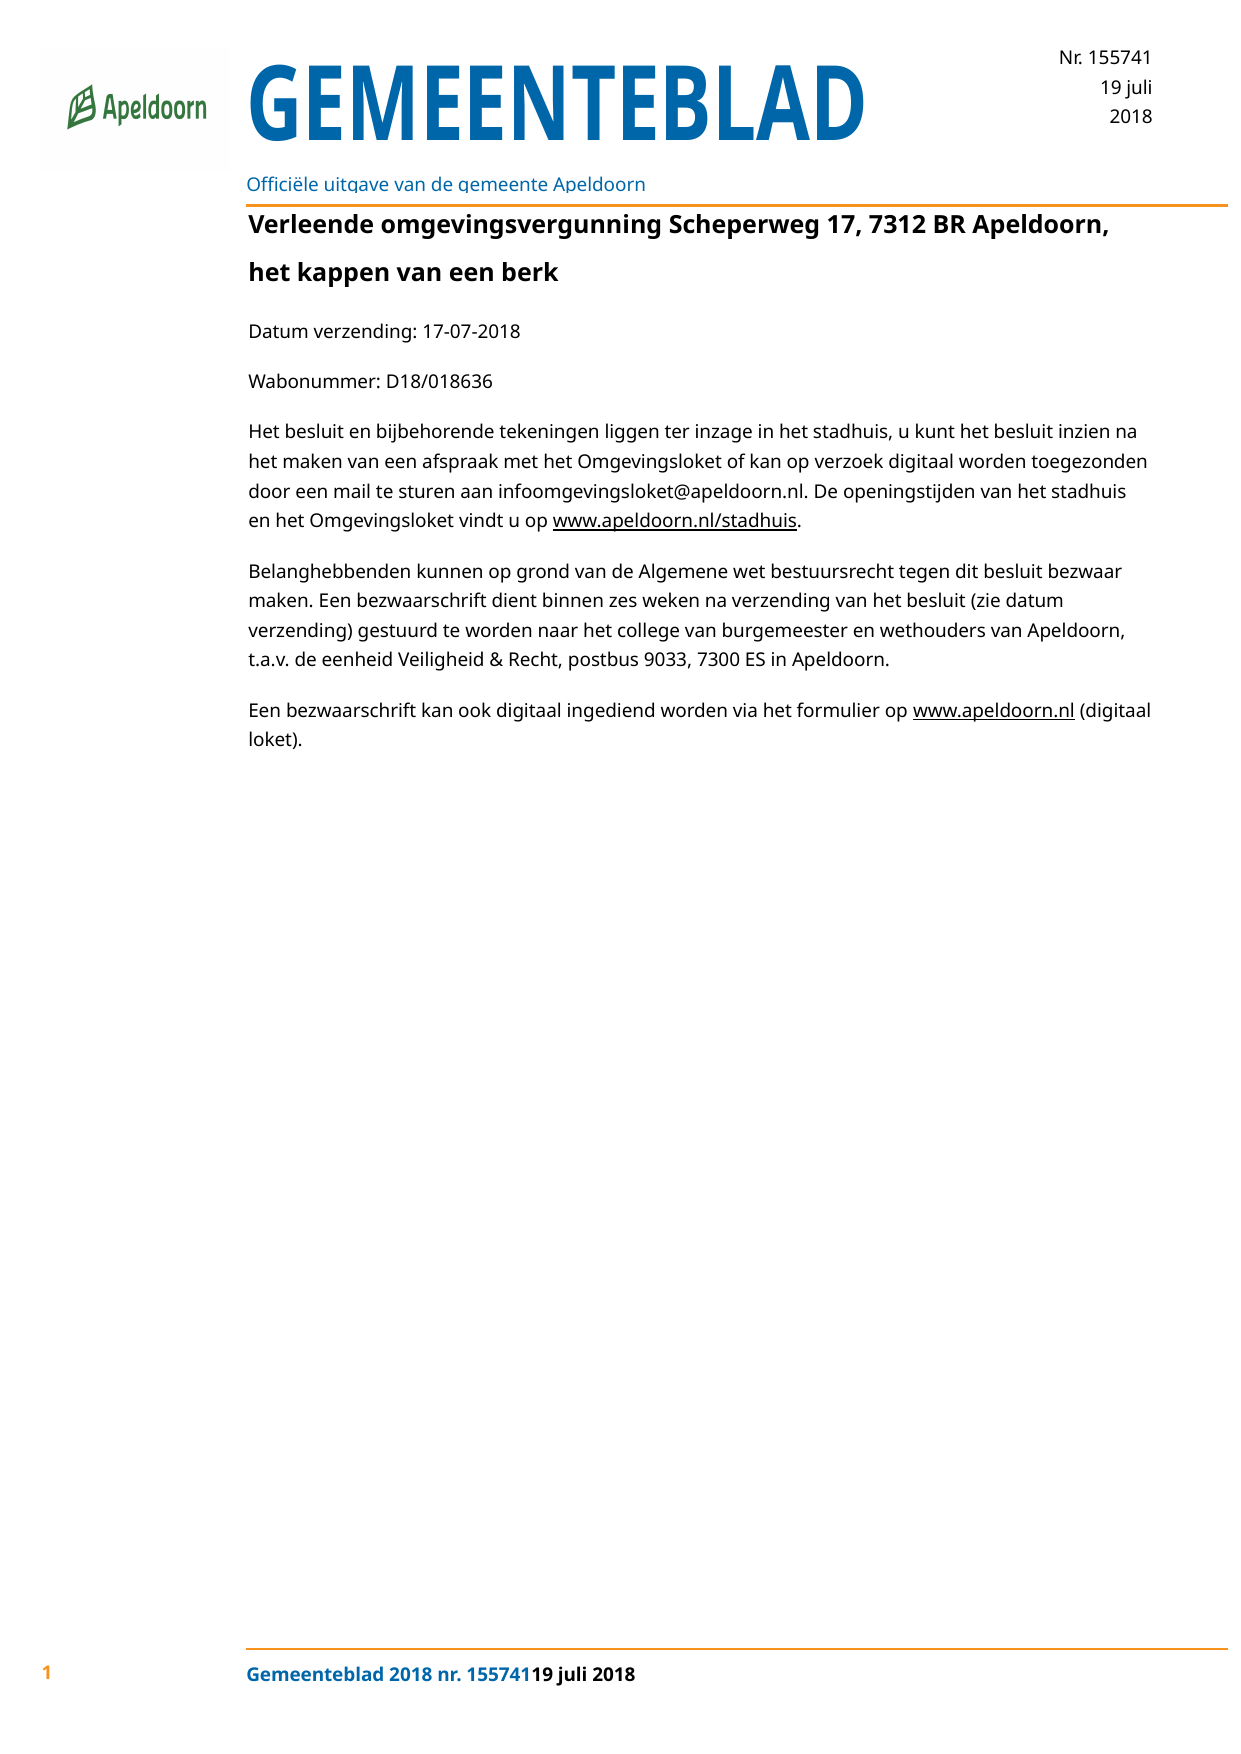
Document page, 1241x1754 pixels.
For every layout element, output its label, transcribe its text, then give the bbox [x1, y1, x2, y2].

picture [41, 47, 231, 172]
text Het besluit en bijbehorende tekeningen liggen ter inzage in het stadhuis, u kunt het besluit inzien na het maken van een afspraak met het Omgevingsloket of kan op verzoek digitaal worden toegezonden door een mail te sturen aan infoomgevingsloket@apeldoorn.nl. De openingstijden van het stadhuis en het Omgevingsloket vindt u op www.apeldoorn.nl/stadhuis. [248, 419, 1152, 533]
text Belanghebbenden kunnen op grond van de Algemene wet bestuursrecht tegen dit besluit bezwaar maken. Een bezwaarschrift dient binnen zes weken na verzending van het besluit (zie datum verzending) gestuurd te worden naar het college van burgemeester en wethouders van Apeldoorn, t.a.v. de eenheid Veiligheid & Recht, postbus 9033, 7300 ES in Apeldoorn. [248, 558, 1152, 672]
text Verleende omgevingsvergunning Scheperweg 17, 7312 BR Apeldoorn, het kappen van een berk [248, 207, 1152, 288]
text Een bezwaarschrift kan ook digitaal ingediend worden via het formulier op www.apeldoorn.nl (digitaal loket). [248, 697, 1152, 752]
text Datum verzending: 17-07-2018 [248, 318, 1152, 344]
text Wabonummer: D18/018636 [248, 368, 1152, 394]
